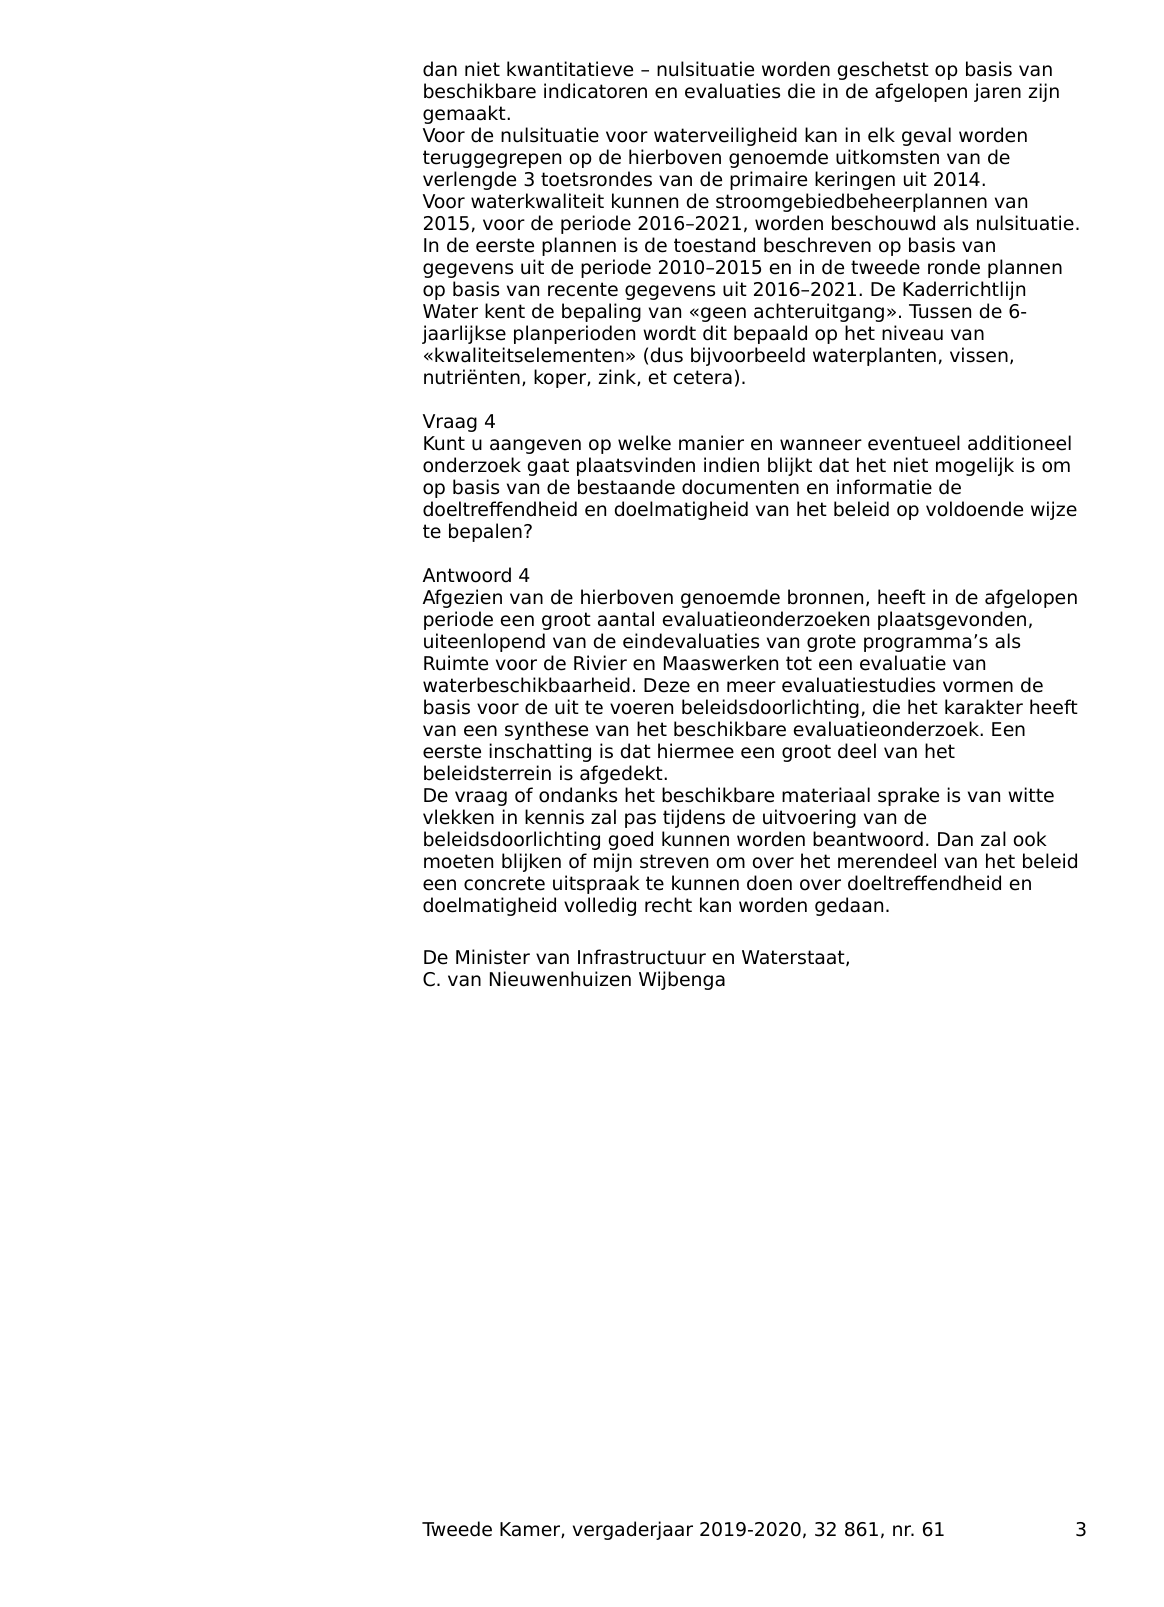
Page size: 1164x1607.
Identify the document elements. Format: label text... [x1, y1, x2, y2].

text dan niet kwantitatieve – nulsituatie worden geschetst op basis van beschikbare indicatoren en evaluaties die in de afgelopen jaren zijn gemaakt. [422, 59, 1087, 125]
text Voor de nulsituatie voor waterveiligheid kan in elk geval worden teruggegrepen op de hierboven genoemde uitkomsten van de verlengde 3 toetsrondes van de primaire keringen uit 2014. [422, 125, 1087, 191]
text Vraag 4 [422, 411, 1087, 433]
text Afgezien van de hierboven genoemde bronnen, heeft in de afgelopen periode een groot aantal evaluatieonderzoeken plaatsgevonden, uiteenlopend van de eindevaluaties van grote programma’s als Ruimte voor de Rivier en Maaswerken tot een evaluatie van waterbeschikbaarheid. Deze en meer evaluatiestudies vormen de basis voor de uit te voeren beleidsdoorlichting, die het karakter heeft van een synthese van het beschikbare evaluatieonderzoek. Een eerste inschatting is dat hiermee een groot deel van het beleidsterrein is afgedekt. [422, 587, 1087, 785]
text Voor waterkwaliteit kunnen de stroomgebiedbeheerplannen van 2015, voor de periode 2016–2021, worden beschouwd als nulsituatie. In de eerste plannen is de toestand beschreven op basis van gegevens uit de periode 2010–2015 en in de tweede ronde plannen op basis van recente gegevens uit 2016–2021. De Kaderrichtlijn Water kent de bepaling van «geen achteruitgang». Tussen de 6-jaarlijkse planperioden wordt dit bepaald op het niveau van «kwaliteitselementen» (dus bijvoorbeeld waterplanten, vissen, nutriënten, koper, zink, et cetera). [422, 191, 1087, 389]
text De vraag of ondanks het beschikbare materiaal sprake is van witte vlekken in kennis zal pas tijdens de uitvoering van de beleidsdoorlichting goed kunnen worden beantwoord. Dan zal ook moeten blijken of mijn streven om over het merendeel van het beleid een concrete uitspraak te kunnen doen over doeltreffendheid en doelmatigheid volledig recht kan worden gedaan. [422, 785, 1087, 917]
text De Minister van Infrastructuur en Waterstaat, C. van Nieuwenhuizen Wijbenga [422, 947, 1087, 991]
text Kunt u aangeven op welke manier en wanneer eventueel additioneel onderzoek gaat plaatsvinden indien blijkt dat het niet mogelijk is om op basis van de bestaande documenten en informatie de doeltreffendheid en doelmatigheid van het beleid op voldoende wijze te bepalen? [422, 433, 1087, 543]
text Antwoord 4 [422, 565, 1087, 587]
